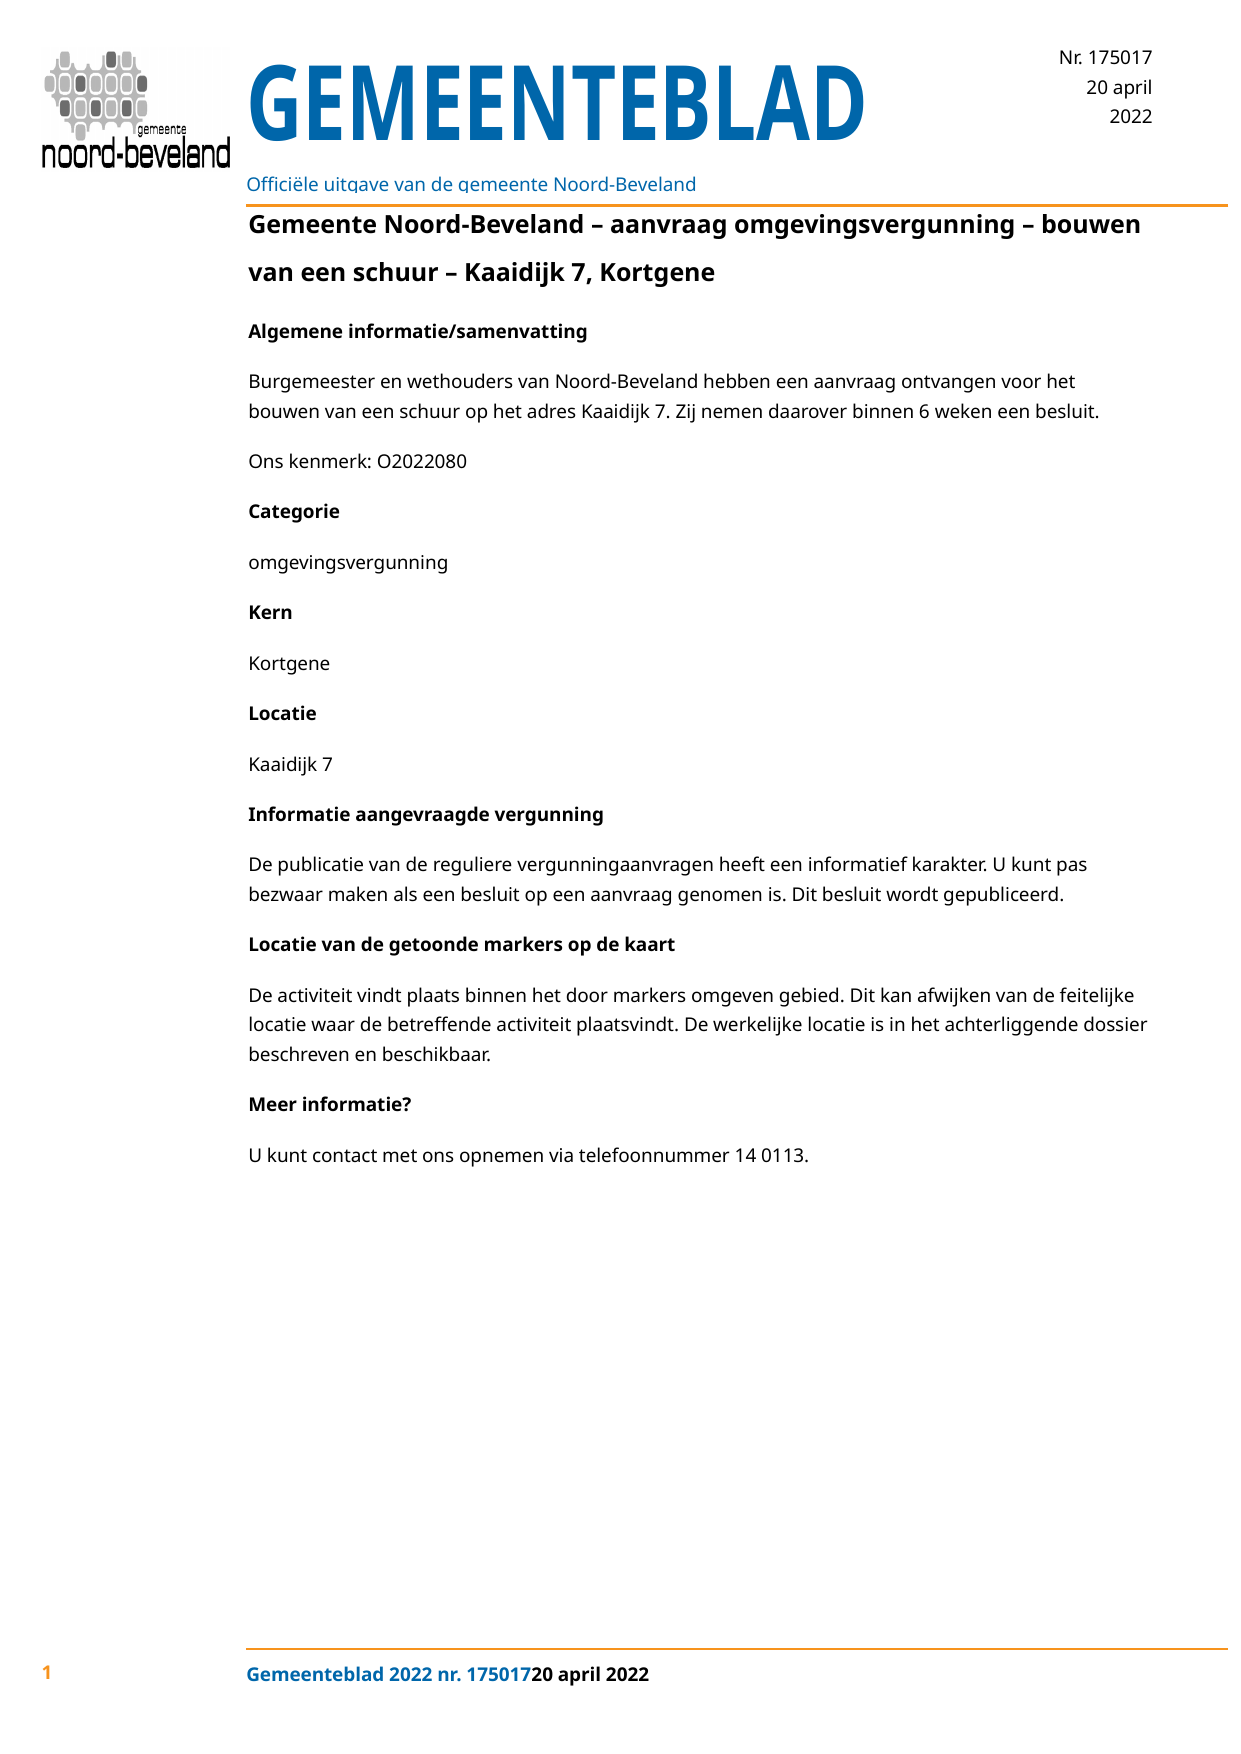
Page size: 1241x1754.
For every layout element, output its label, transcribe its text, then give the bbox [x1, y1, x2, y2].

text Burgemeester en wethouders van Noord-Beveland hebben een aanvraag ontvangen voor het bouwen van een schuur op het adres Kaaidijk 7. Zij nemen daarover binnen 6 weken een besluit. [248, 368, 1152, 424]
text Algemene informatie/samenvatting [248, 318, 1152, 344]
text Kortgene [248, 650, 1152, 676]
text Gemeente Noord-Beveland – aanvraag omgevingsvergunning – bouwen van een schuur – Kaaidijk 7, Kortgene [248, 207, 1152, 288]
text omgevingsvergunning [248, 549, 1152, 575]
text Ons kenmerk: O2022080 [248, 448, 1152, 474]
text De activiteit vindt plaats binnen het door markers omgeven gebied. Dit kan afwijken van de feitelijke locatie waar de betreffende activiteit plaatsvindt. De werkelijke locatie is in het achterliggende dossier beschreven en beschikbaar. [248, 982, 1152, 1067]
text Kern [248, 599, 1152, 625]
text U kunt contact met ons opnemen via telefoonnummer 14 0113. [248, 1142, 1152, 1168]
text Locatie van de getoonde markers op de kaart [248, 932, 1152, 957]
text Meer informatie? [248, 1092, 1152, 1117]
text Categorie [248, 499, 1152, 524]
text De publicatie van de reguliere vergunningaanvragen heeft een informatief karakter. U kunt pas bezwaar maken als een besluit op een aanvraag genomen is. Dit besluit wordt gepubliceerd. [248, 852, 1152, 907]
text Locatie [248, 700, 1152, 726]
text Kaaidijk 7 [248, 751, 1152, 777]
picture [41, 47, 231, 172]
text Informatie aangevraagde vergunning [248, 801, 1152, 827]
